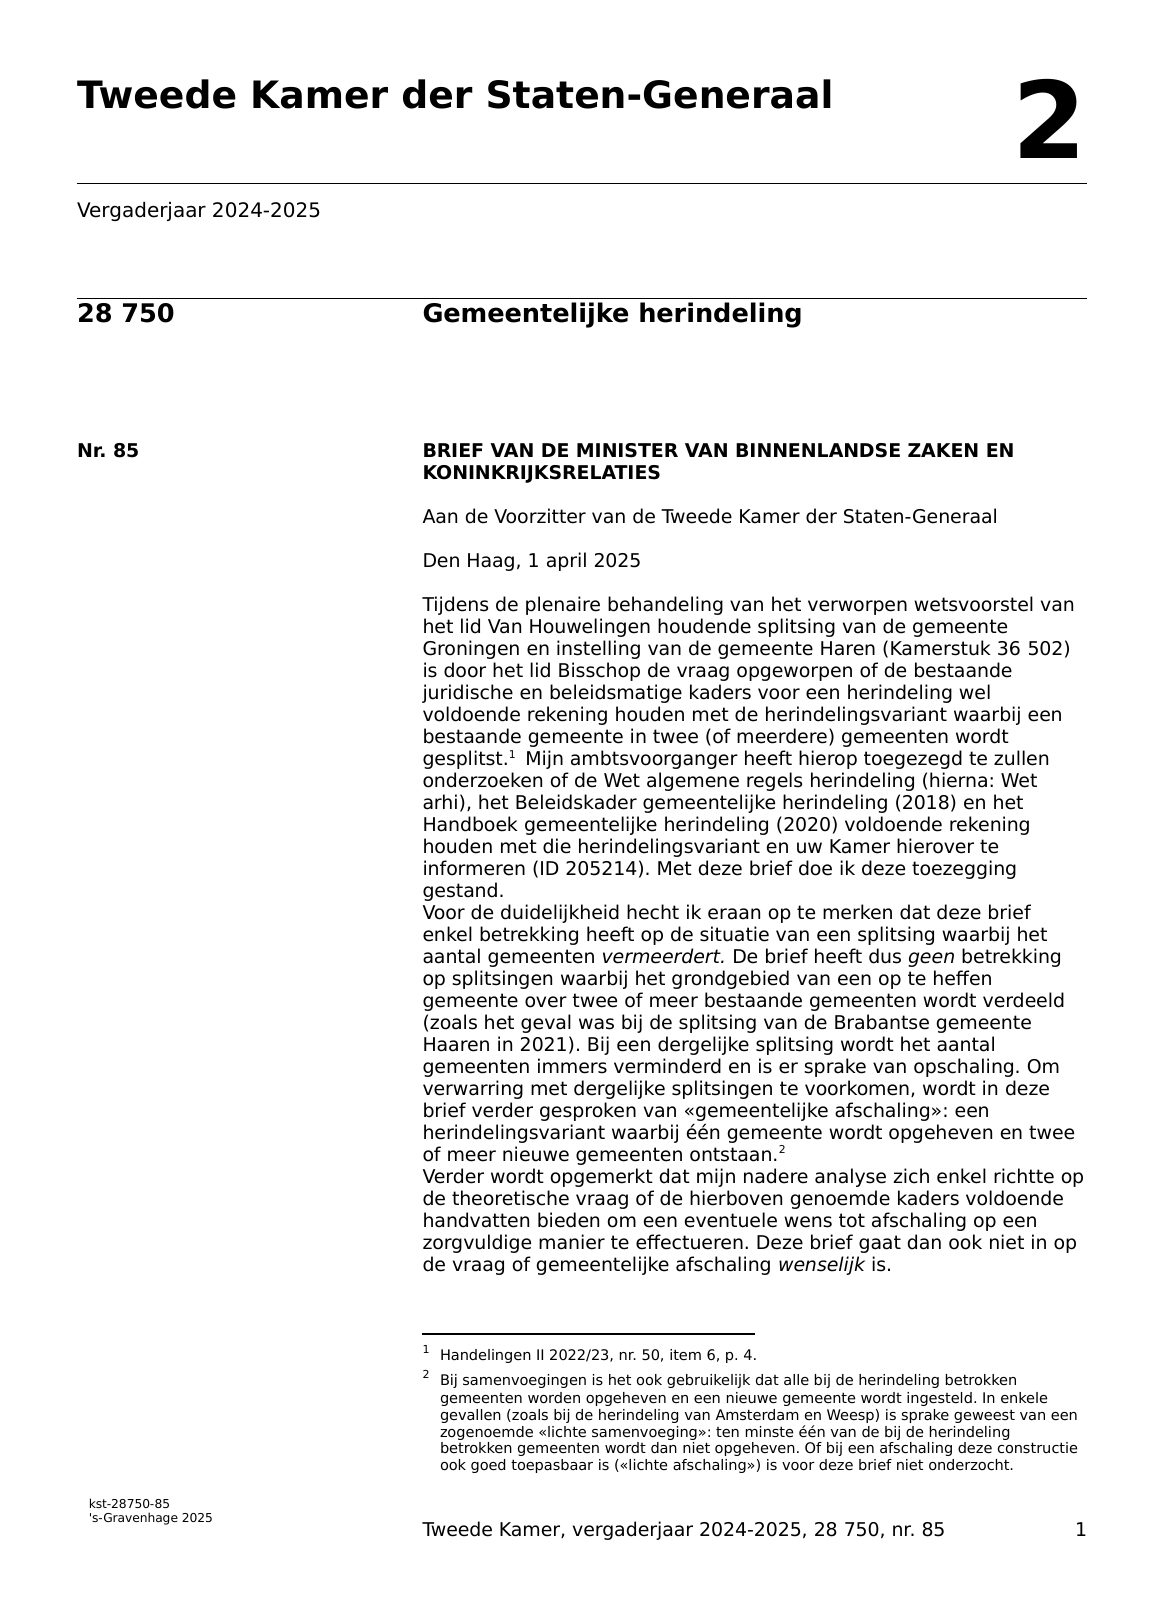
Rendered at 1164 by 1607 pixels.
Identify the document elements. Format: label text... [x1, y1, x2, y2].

subtitle 28 750 Gemeentelijke herindeling [77, 299, 1087, 329]
text kst-28750-85 [88, 1497, 323, 1511]
text Den Haag, 1 april 2025 [422, 550, 1087, 572]
text Handelingen II 2022/23, nr. 50, item 6, p. 4. [422, 1343, 1087, 1365]
text 's-Gravenhage 2025 [88, 1511, 323, 1525]
table_cell Vergaderjaar 2024-2025 [77, 184, 1087, 298]
text Aan de Voorzitter van de Tweede Kamer der Staten-Generaal [422, 506, 1087, 528]
table_header 2 [886, 59, 1087, 183]
text Bij samenvoegingen is het ook gebruikelijk dat alle bij de herindeling betrokken gemeenten worden opgeheven en een nieuwe gemeente wordt ingesteld. In enkele gevallen (zoals bij de herindeling van Amsterdam en Weesp) is sprake geweest van een zogenoemde «lichte samenvoeging»: ten minste één van de bij de herindeling betrokken gemeenten wordt dan niet opgeheven. Of bij een afschaling deze constructie ook goed toepasbaar is («lichte afschaling») is voor deze brief niet onderzocht. [422, 1368, 1087, 1474]
text Voor de duidelijkheid hecht ik eraan op te merken dat deze brief enkel betrekking heeft op de situatie van een splitsing waarbij het aantal gemeenten vermeerdert. De brief heeft dus geen betrekking op splitsingen waarbij het grondgebied van een op te heffen gemeente over twee of meer bestaande gemeenten wordt verdeeld (zoals het geval was bij de splitsing van de Brabantse gemeente Haaren in 2021). Bij een dergelijke splitsing wordt het aantal gemeenten immers verminderd en is er sprake van opschaling. Om verwarring met dergelijke splitsingen te voorkomen, wordt in deze brief verder gesproken van «gemeentelijke afschaling»: een herindelingsvariant waarbij één gemeente wordt opgeheven en twee of meer nieuwe gemeenten ontstaan. [422, 902, 1087, 1166]
text Tijdens de plenaire behandeling van het verworpen wetsvoorstel van het lid Van Houwelingen houdende splitsing van de gemeente Groningen en instelling van de gemeente Haren (Kamerstuk 36 502) is door het lid Bisschop de vraag opgeworpen of de bestaande juridische en beleidsmatige kaders voor een herindeling wel voldoende rekening houden met de herindelingsvariant waarbij een bestaande gemeente in twee (of meerdere) gemeenten wordt gesplitst. Mijn ambtsvoorganger heeft hierop toegezegd te zullen onderzoeken of de Wet algemene regels herindeling (hierna: Wet arhi), het Beleidskader gemeentelijke herindeling (2018) en het Handboek gemeentelijke herindeling (2020) voldoende rekening houden met die herindelingsvariant en uw Kamer hierover te informeren (ID 205214). Met deze brief doe ik deze toezegging gestand. [422, 594, 1087, 902]
subtitle Nr. 85 BRIEF VAN DE MINISTER VAN BINNENLANDSE ZAKEN EN KONINKRIJKSRELATIES [77, 440, 1087, 484]
text Verder wordt opgemerkt dat mijn nadere analyse zich enkel richtte op de theoretische vraag of de hierboven genoemde kaders voldoende handvatten bieden om een eventuele wens tot afschaling op een zorgvuldige manier te effectueren. Deze brief gaat dan ook niet in op de vraag of gemeentelijke afschaling wenselijk is. [422, 1166, 1087, 1276]
table_header Tweede Kamer der Staten-Generaal [77, 59, 886, 183]
